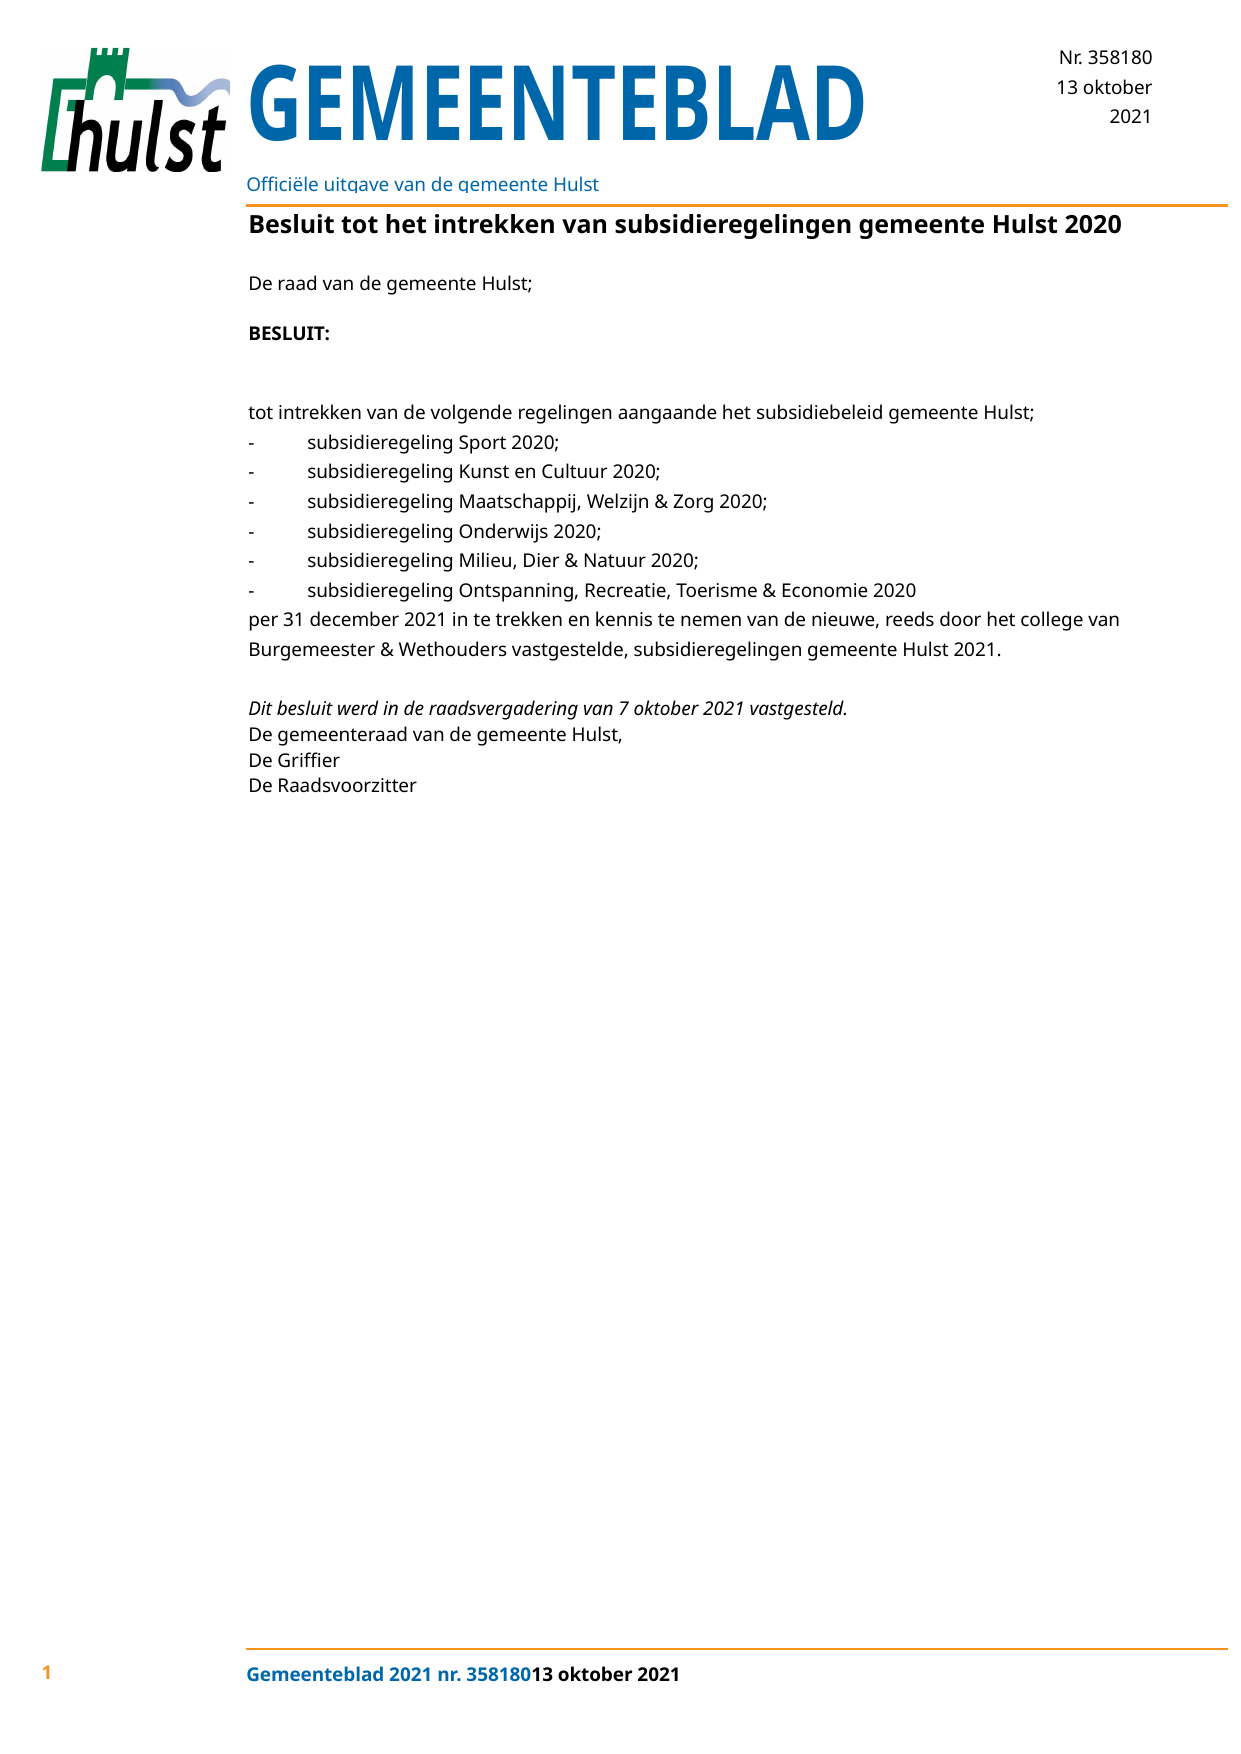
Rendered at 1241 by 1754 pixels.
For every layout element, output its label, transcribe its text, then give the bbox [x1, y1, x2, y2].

list subsidieregeling Ontspanning, Recreatie, Toerisme & Economie 2020 [248, 577, 1152, 603]
text De Raadsvoorzitter [248, 772, 1152, 798]
list subsidieregeling Milieu, Dier & Natuur 2020; [248, 547, 1152, 573]
list subsidieregeling Sport 2020; [248, 429, 1152, 455]
list subsidieregeling Onderwijs 2020; [248, 518, 1152, 543]
list subsidieregeling Kunst en Cultuur 2020; [248, 459, 1152, 484]
text Dit besluit werd in de raadsvergadering van 7 oktober 2021 vastgesteld. [248, 695, 1152, 721]
text BESLUIT: [248, 321, 1152, 346]
text Besluit tot het intrekken van subsidieregelingen gemeente Hulst 2020 [248, 207, 1152, 241]
text tot intrekken van de volgende regelingen aangaande het subsidiebeleid gemeente Hulst; [248, 399, 1152, 425]
text per 31 december 2021 in te trekken en kennis te nemen van de nieuwe, reeds door het college van Burgemeester & Wethouders vastgestelde, subsidieregelingen gemeente Hulst 2021. [248, 607, 1152, 662]
list subsidieregeling Maatschappij, Welzijn & Zorg 2020; [248, 488, 1152, 514]
picture [41, 47, 231, 172]
text De Griffier [248, 747, 1152, 772]
text De gemeenteraad van de gemeente Hulst, [248, 721, 1152, 747]
text De raad van de gemeente Hulst; [248, 270, 1152, 296]
